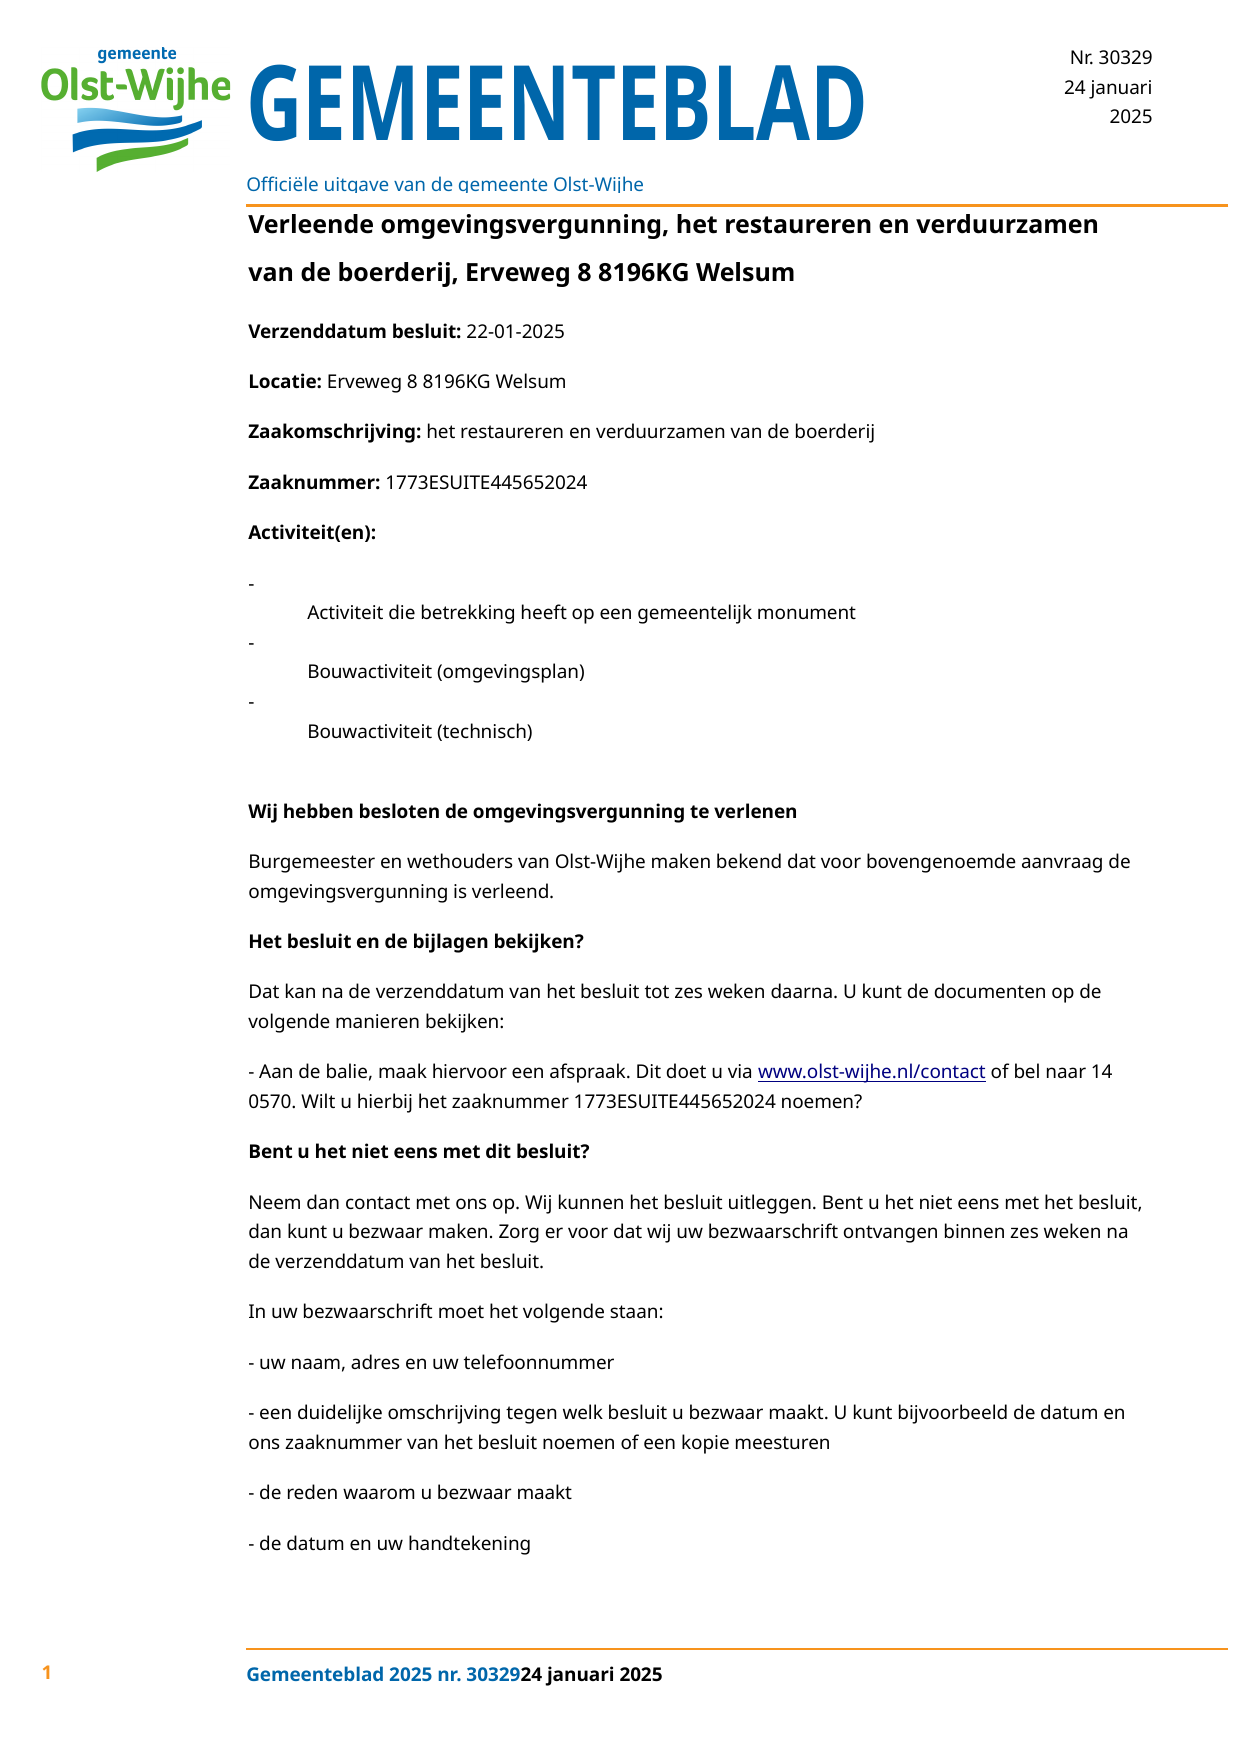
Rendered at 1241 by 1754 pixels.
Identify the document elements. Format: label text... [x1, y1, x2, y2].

text Neem dan contact met ons op. Wij kunnen het besluit uitleggen. Bent u het niet eens met het besluit, dan kunt u bezwaar maken. Zorg er voor dat wij uw bezwaarschrift ontvangen binnen zes weken na de verzenddatum van het besluit. [248, 1189, 1152, 1274]
text - de reden waarom u bezwaar maakt [248, 1479, 1152, 1505]
list Bouwactiviteit (omgevingsplan) [248, 659, 1152, 684]
text Dat kan na de verzenddatum van het besluit tot zes weken daarna. U kunt de documenten op de volgende manieren bekijken: [248, 979, 1152, 1034]
text Activiteit(en): [248, 519, 1152, 545]
text - Aan de balie, maak hiervoor een afspraak. Dit doet u via www.olst-wijhe.nl/contact of bel naar 14 0570. Wilt u hierbij het zaaknummer 1773ESUITE445652024 noemen? [248, 1059, 1152, 1114]
text Het besluit en de bijlagen bekijken? [248, 928, 1152, 954]
text Locatie: Erveweg 8 8196KG Welsum [248, 368, 1152, 394]
list Activiteit die betrekking heeft op een gemeentelijk monument [248, 599, 1152, 625]
list Bouwactiviteit (technisch) [248, 718, 1152, 744]
text In uw bezwaarschrift moet het volgende staan: [248, 1299, 1152, 1324]
picture [41, 47, 231, 172]
text Zaaknummer: 1773ESUITE445652024 [248, 469, 1152, 495]
text Zaakomschrijving: het restaureren en verduurzamen van de boerderij [248, 419, 1152, 444]
text Verleende omgevingsvergunning, het restaureren en verduurzamen van de boerderij, Erveweg 8 8196KG Welsum [248, 207, 1152, 288]
text Burgemeester en wethouders van Olst-Wijhe maken bekend dat voor bovengenoemde aanvraag de omgevingsvergunning is verleend. [248, 848, 1152, 904]
text - de datum en uw handtekening [248, 1530, 1152, 1556]
text - uw naam, adres en uw telefoonnummer [248, 1349, 1152, 1375]
text Wij hebben besloten de omgevingsvergunning te verlenen [248, 798, 1152, 824]
text - een duidelijke omschrijving tegen welk besluit u bezwaar maakt. U kunt bijvoorbeeld de datum en ons zaaknummer van het besluit noemen of een kopie meesturen [248, 1399, 1152, 1455]
text Verzenddatum besluit: 22-01-2025 [248, 318, 1152, 344]
text Bent u het niet eens met dit besluit? [248, 1139, 1152, 1164]
